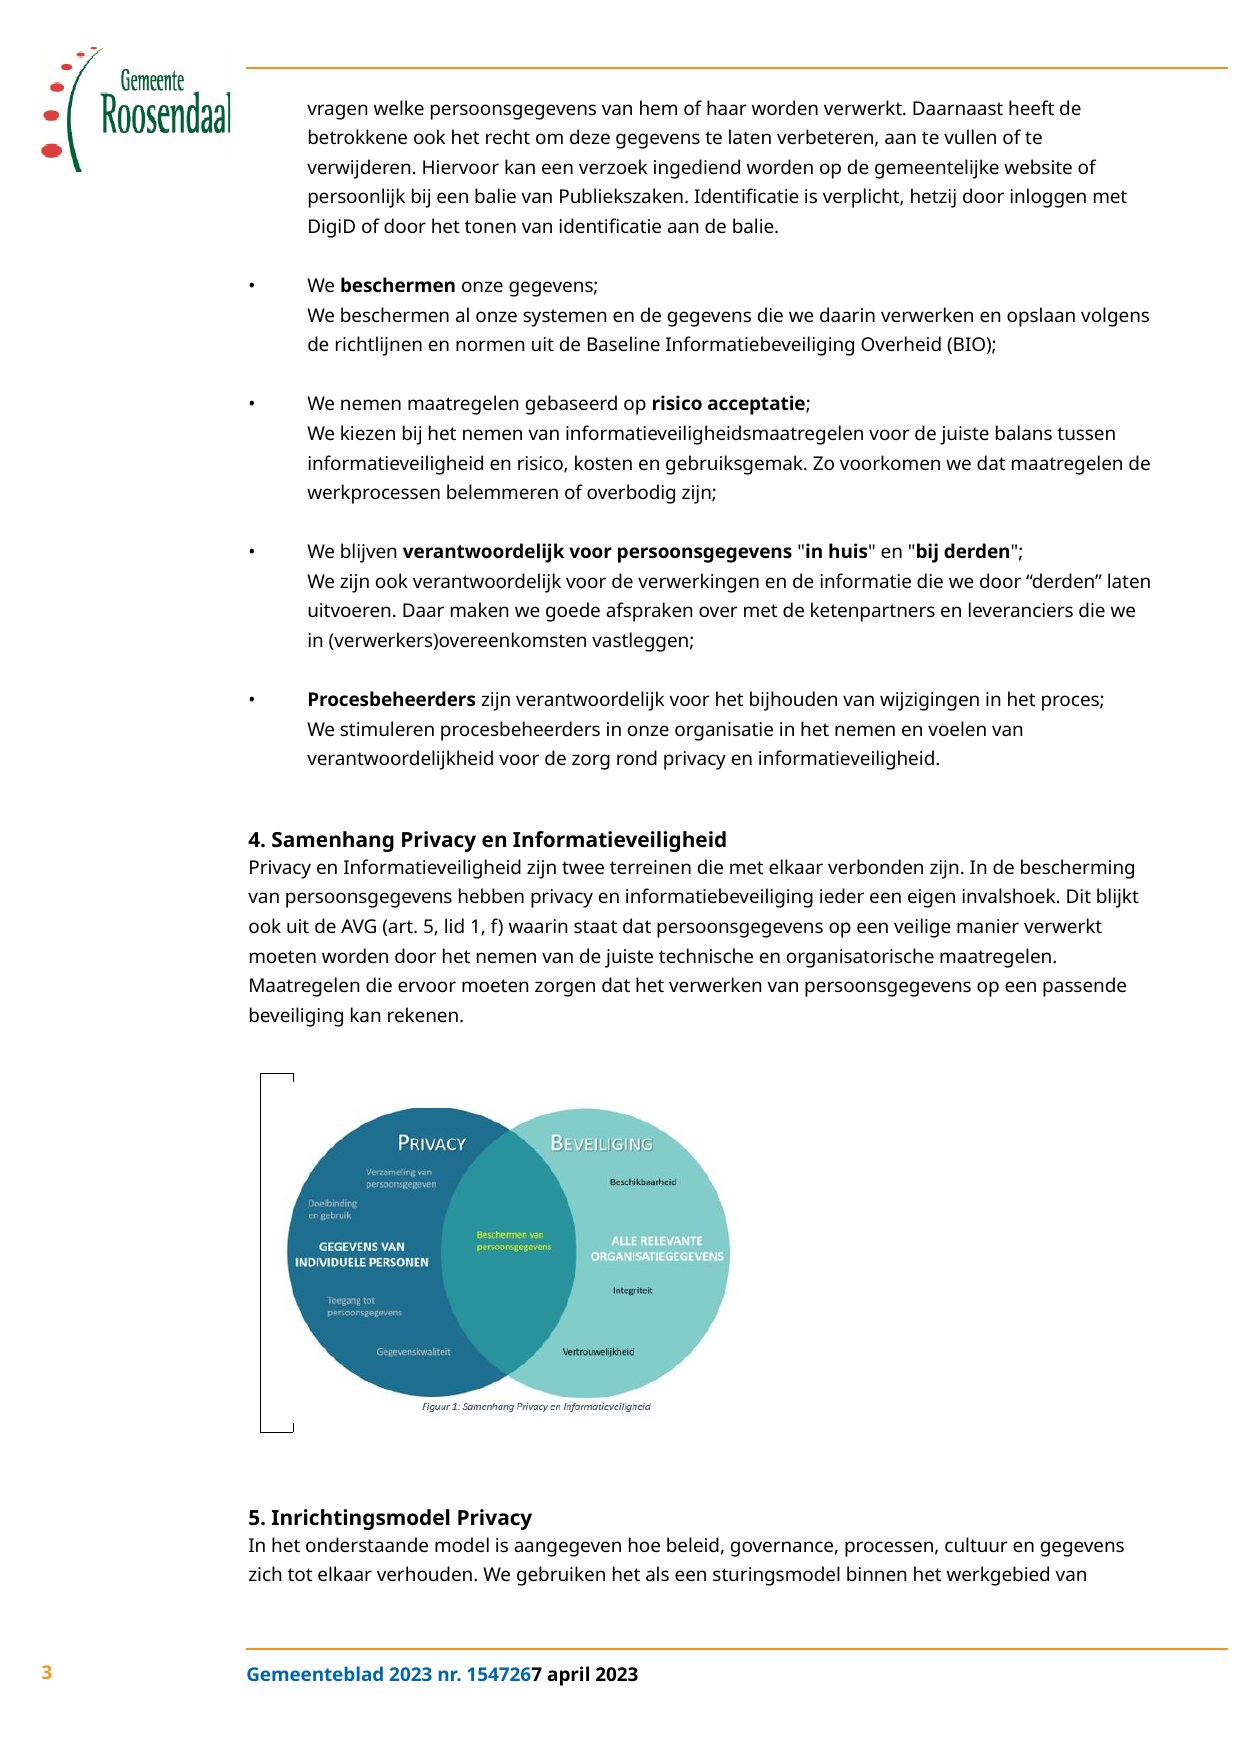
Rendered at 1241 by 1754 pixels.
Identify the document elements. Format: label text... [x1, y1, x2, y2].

list We beschermen al onze systemen en de gegevens die we daarin verwerken en opslaan volgens de richtlijnen en normen uit de Baseline Informatiebeveiliging Overheid (BIO); [248, 302, 1152, 357]
list We zijn ook verantwoordelijk voor de verwerkingen en de informatie die we door “derden” laten uitvoeren. Daar maken we goede afspraken over met de ketenpartners en leveranciers die we in (verwerkers)overeenkomsten vastleggen; [248, 568, 1152, 653]
text 4. Samenhang Privacy en Informatieveiligheid [248, 826, 1152, 854]
list We stimuleren procesbeheerders in onze organisatie in het nemen en voelen van verantwoordelijkheid voor de zorg rond privacy en informatieveiligheid. [248, 716, 1152, 771]
list We blijven verantwoordelijk voor persoonsgegevens "in huis" en "bij derden"; [248, 538, 1152, 564]
list We beschermen onze gegevens; [248, 272, 1152, 298]
list vragen welke persoonsgegevens van hem of haar worden verwerkt. Daarnaast heeft de betrokkene ook het recht om deze gegevens te laten verbeteren, aan te vullen of te verwijderen. Hiervoor kan een verzoek ingediend worden op de gemeentelijke website of persoonlijk bij een balie van Publiekszaken. Identificatie is verplicht, hetzij door inloggen met DigiD of door het tonen van identificatie aan de balie. [248, 95, 1152, 239]
list We kiezen bij het nemen van informatieveiligheidsmaatregelen voor de juiste balans tussen informatieveiligheid en risico, kosten en gebruiksgemak. Zo voorkomen we dat maatregelen de werkprocessen belemmeren of overbodig zijn; [248, 420, 1152, 505]
picture [268, 1082, 742, 1423]
picture [41, 47, 231, 172]
text 5. Inrichtingsmodel Privacy [248, 1503, 1152, 1532]
list We nemen maatregelen gebaseerd op risico acceptatie; [248, 391, 1152, 416]
list Procesbeheerders zijn verantwoordelijk voor het bijhouden van wijzigingen in het proces; [248, 686, 1152, 712]
text Privacy en Informatieveiligheid zijn twee terreinen die met elkaar verbonden zijn. In de bescherming van persoonsgegevens hebben privacy en informatiebeveiliging ieder een eigen invalshoek. Dit blijkt ook uit de AVG (art. 5, lid 1, f) waarin staat dat persoonsgegevens op een veilige manier verwerkt moeten worden door het nemen van de juiste technische en organisatorische maatregelen. Maatregelen die ervoor moeten zorgen dat het verwerken van persoonsgegevens op een passende beveiliging kan rekenen. [248, 854, 1152, 1028]
text In het onderstaande model is aangegeven hoe beleid, governance, processen, cultuur en gegevens zich tot elkaar verhouden. We gebruiken het als een sturingsmodel binnen het werkgebied van [248, 1532, 1152, 1587]
